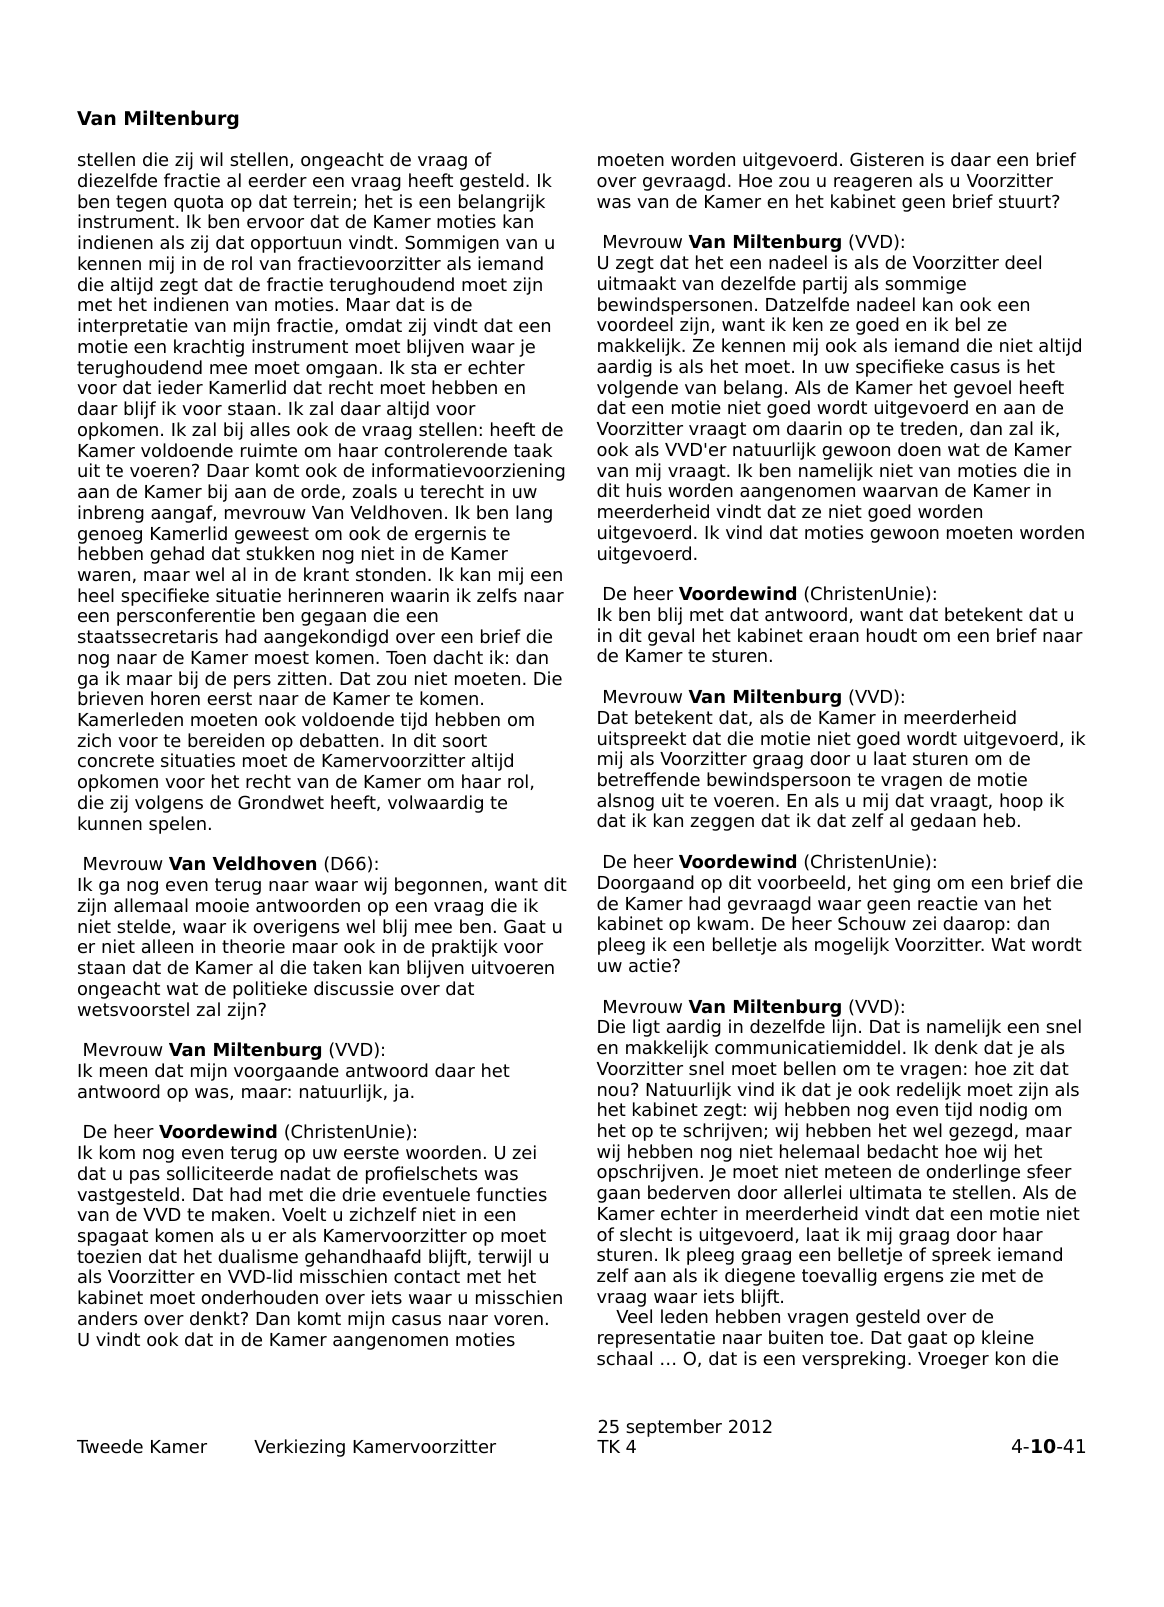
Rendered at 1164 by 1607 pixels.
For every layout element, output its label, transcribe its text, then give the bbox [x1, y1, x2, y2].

text U zegt dat het een nadeel is als de Voorzitter deel uitmaakt van dezelfde partij als sommige bewindspersonen. Datzelfde nadeel kan ook een voordeel zijn, want ik ken ze goed en ik bel ze makkelijk. Ze kennen mij ook als iemand die niet altijd aardig is als het moet. In uw specifieke casus is het volgende van belang. Als de Kamer het gevoel heeft dat een motie niet goed wordt uitgevoerd en aan de Voorzitter vraagt om daarin op te treden, dan zal ik, ook als VVD'er natuurlijk gewoon doen wat de Kamer van mij vraagt. Ik ben namelijk niet van moties die in dit huis worden aangenomen waarvan de Kamer in meerderheid vindt dat ze niet goed worden uitgevoerd. Ik vind dat moties gewoon moeten worden uitgevoerd. [596, 253, 1087, 564]
text Mevrouw Van Miltenburg (VVD): [596, 232, 1087, 253]
text De heer Voordewind (ChristenUnie): [596, 852, 1087, 873]
text Mevrouw Van Veldhoven (D66): [77, 854, 567, 875]
text Ik meen dat mijn voorgaande antwoord daar het antwoord op was, maar: natuurlijk, ja. [77, 1061, 567, 1102]
text Ik ben blij met dat antwoord, want dat betekent dat u in dit geval het kabinet eraan houdt om een brief naar de Kamer te sturen. [596, 605, 1087, 667]
text Mevrouw Van Miltenburg (VVD): [596, 996, 1087, 1017]
text Ik kom nog even terug op uw eerste woorden. U zei dat u pas solliciteerde nadat de profielschets was vastgesteld. Dat had met die drie eventuele functies van de VVD te maken. Voelt u zichzelf niet in een spagaat komen als u er als Kamervoorzitter op moet toezien dat het dualisme gehandhaafd blijft, terwijl u als Voorzitter en VVD-lid misschien contact met het kabinet moet onderhouden over iets waar u misschien anders over denkt? Dan komt mijn casus naar voren. U vindt ook dat in de Kamer aangenomen moties [77, 1143, 567, 1350]
text De heer Voordewind (ChristenUnie): [596, 584, 1087, 605]
text Mevrouw Van Miltenburg (VVD): [77, 1040, 567, 1061]
text Doorgaand op dit voorbeeld, het ging om een brief die de Kamer had gevraagd waar geen reactie van het kabinet op kwam. De heer Schouw zei daarop: dan pleeg ik een belletje als mogelijk Voorzitter. Wat wordt uw actie? [596, 873, 1087, 976]
text Ik ga nog even terug naar waar wij begonnen, want dit zijn allemaal mooie antwoorden op een vraag die ik niet stelde, waar ik overigens wel blij mee ben. Gaat u er niet alleen in theorie maar ook in de praktijk voor staan dat de Kamer al die taken kan blijven uitvoeren ongeacht wat de politieke discussie over dat wetsvoorstel zal zijn? [77, 875, 567, 1020]
text De heer Voordewind (ChristenUnie): [77, 1122, 567, 1143]
text Die ligt aardig in dezelfde lijn. Dat is namelijk een snel en makkelijk communicatiemiddel. Ik denk dat je als Voorzitter snel moet bellen om te vragen: hoe zit dat nou? Natuurlijk vind ik dat je ook redelijk moet zijn als het kabinet zegt: wij hebben nog even tijd nodig om het op te schrijven; wij hebben het wel gezegd, maar wij hebben nog niet helemaal bedacht hoe wij het opschrijven. Je moet niet meteen de onderlinge sfeer gaan bederven door allerlei ultimata te stellen. Als de Kamer echter in meerderheid vindt dat een motie niet of slecht is uitgevoerd, laat ik mij graag door haar sturen. Ik pleeg graag een belletje of spreek iemand zelf aan als ik diegene toevallig ergens zie met de vraag waar iets blijft. [596, 1017, 1087, 1307]
text Dat betekent dat, als de Kamer in meerderheid uitspreekt dat die motie niet goed wordt uitgevoerd, ik mij als Voorzitter graag door u laat sturen om de betreffende bewindspersoon te vragen de motie alsnog uit te voeren. En als u mij dat vraagt, hoop ik dat ik kan zeggen dat ik dat zelf al gedaan heb. [596, 708, 1087, 832]
text moeten worden uitgevoerd. Gisteren is daar een brief over gevraagd. Hoe zou u reageren als u Voorzitter was van de Kamer en het kabinet geen brief stuurt? [596, 150, 1087, 212]
text Veel leden hebben vragen gesteld over de representatie naar buiten toe. Dat gaat op kleine schaal … O, dat is een verspreking. Vroeger kon die [596, 1307, 1087, 1369]
text Mevrouw Van Miltenburg (VVD): [596, 687, 1087, 708]
text stellen die zij wil stellen, ongeacht de vraag of diezelfde fractie al eerder een vraag heeft gesteld. Ik ben tegen quota op dat terrein; het is een belangrijk instrument. Ik ben ervoor dat de Kamer moties kan indienen als zij dat opportuun vindt. Sommigen van u kennen mij in de rol van fractievoorzitter als iemand die altijd zegt dat de fractie terughoudend moet zijn met het indienen van moties. Maar dat is de interpretatie van mijn fractie, omdat zij vindt dat een motie een krachtig instrument moet blijven waar je terughoudend mee moet omgaan. Ik sta er echter voor dat ieder Kamerlid dat recht moet hebben en daar blijf ik voor staan. Ik zal daar altijd voor opkomen. Ik zal bij alles ook de vraag stellen: heeft de Kamer voldoende ruimte om haar controlerende taak uit te voeren? Daar komt ook de informatievoorziening aan de Kamer bij aan de orde, zoals u terecht in uw inbreng aangaf, mevrouw Van Veldhoven. Ik ben lang genoeg Kamerlid geweest om ook de ergernis te hebben gehad dat stukken nog niet in de Kamer waren, maar wel al in de krant stonden. Ik kan mij een heel specifieke situatie herinneren waarin ik zelfs naar een persconferentie ben gegaan die een staatssecretaris had aangekondigd over een brief die nog naar de Kamer moest komen. Toen dacht ik: dan ga ik maar bij de pers zitten. Dat zou niet moeten. Die brieven horen eerst naar de Kamer te komen. Kamerleden moeten ook voldoende tijd hebben om zich voor te bereiden op debatten. In dit soort concrete situaties moet de Kamervoorzitter altijd opkomen voor het recht van de Kamer om haar rol, die zij volgens de Grondwet heeft, volwaardig te kunnen spelen. [77, 150, 567, 834]
